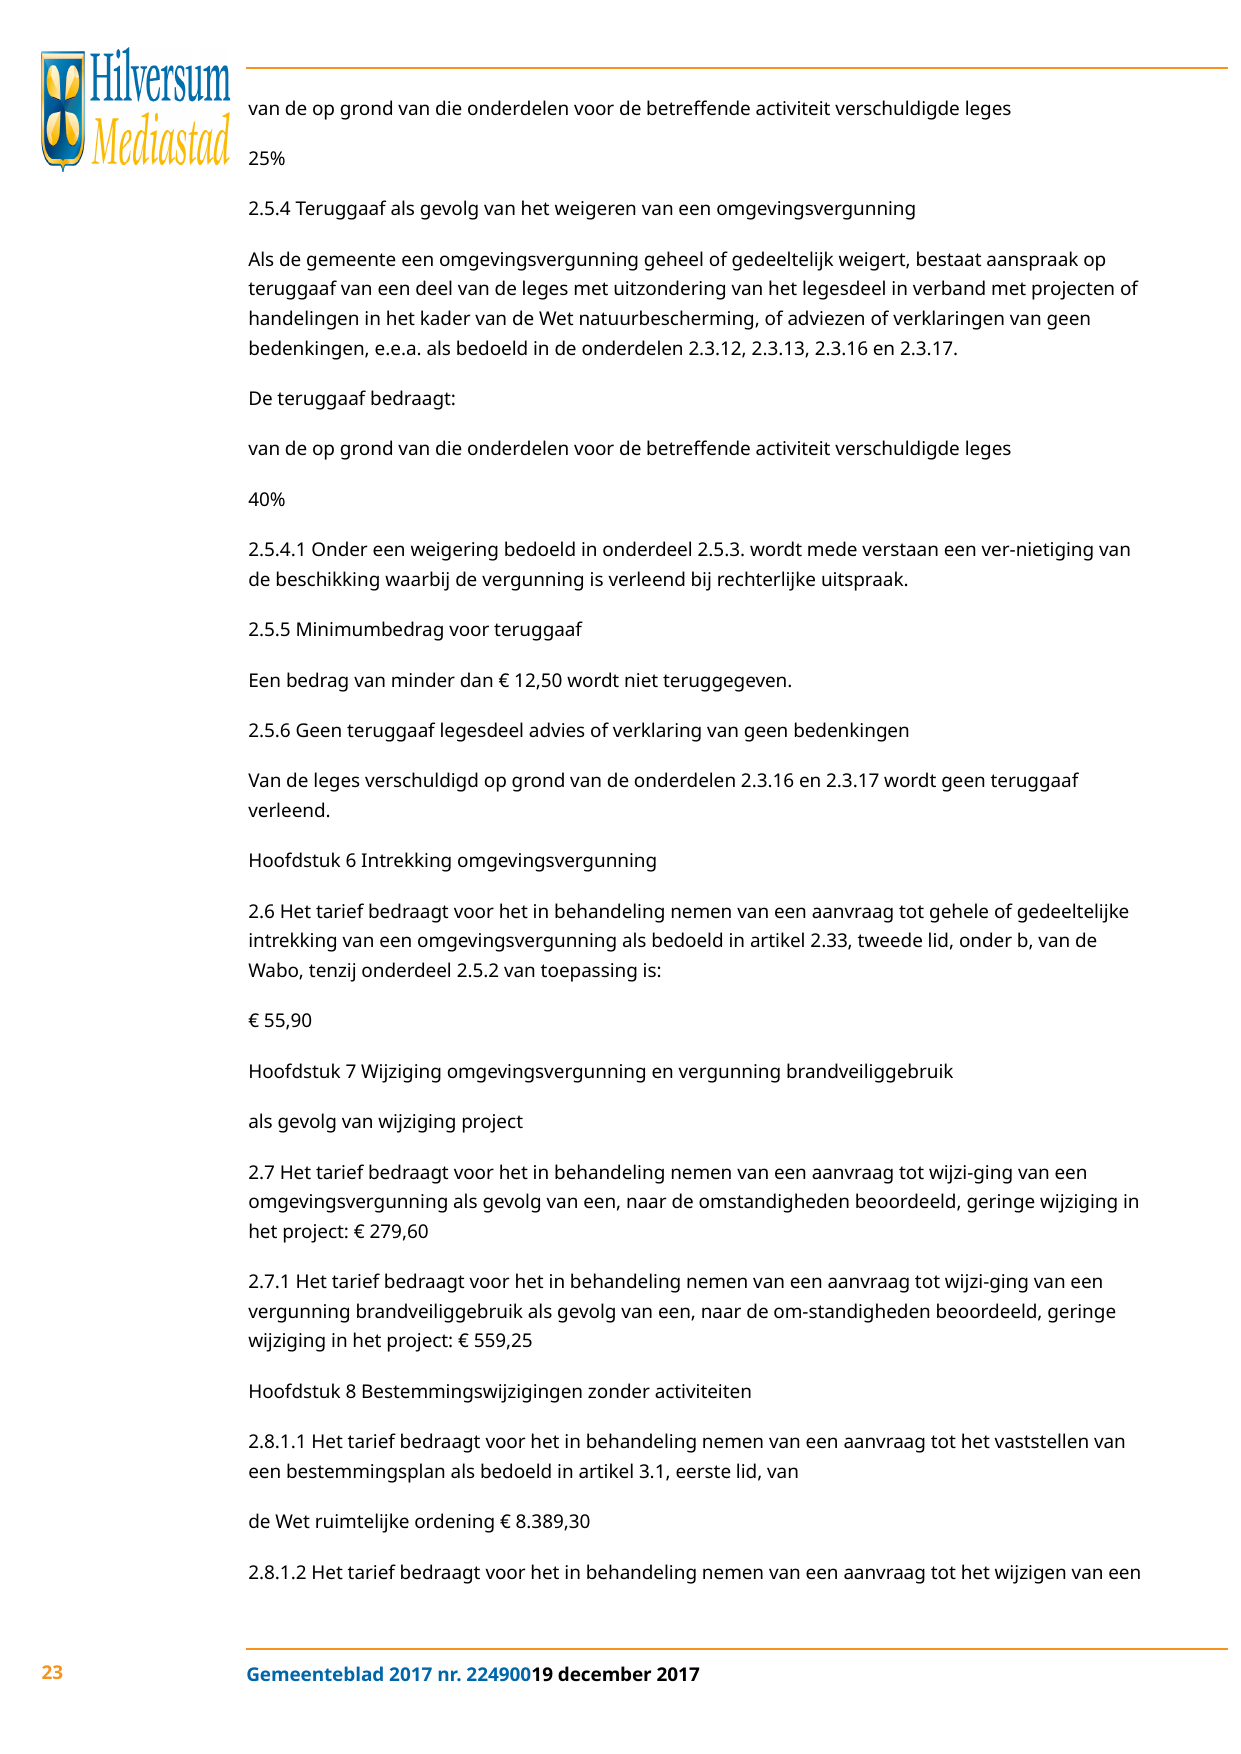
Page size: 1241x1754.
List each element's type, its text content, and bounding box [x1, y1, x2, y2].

text 2.8.1.1 Het tarief bedraagt voor het in behandeling nemen van een aanvraag tot het vaststellen van een bestemmingsplan als bedoeld in artikel 3.1, eerste lid, van [248, 1428, 1152, 1484]
text als gevolg van wijziging project [248, 1108, 1152, 1134]
text 2.7.1 Het tarief bedraagt voor het in behandeling nemen van een aanvraag tot wijzi-ging van een vergunning brandveiliggebruik als gevolg van een, naar de om-standigheden beoordeeld, geringe wijziging in het project: € 559,25 [248, 1268, 1152, 1353]
text 2.5.6 Geen teruggaaf legesdeel advies of verklaring van geen bedenkingen [248, 717, 1152, 743]
text de Wet ruimtelijke ordening € 8.389,30 [248, 1508, 1152, 1534]
text 2.5.5 Minimumbedrag voor teruggaaf [248, 616, 1152, 642]
text 40% [248, 486, 1152, 512]
text 2.8.1.2 Het tarief bedraagt voor het in behandeling nemen van een aanvraag tot het wijzigen van een [248, 1559, 1152, 1585]
text 2.6 Het tarief bedraagt voor het in behandeling nemen van een aanvraag tot gehele of gedeeltelijke intrekking van een omgevingsvergunning als bedoeld in artikel 2.33, tweede lid, onder b, van de Wabo, tenzij onderdeel 2.5.2 van toepassing is: [248, 898, 1152, 983]
text Van de leges verschuldigd op grond van de onderdelen 2.3.16 en 2.3.17 wordt geen teruggaaf verleend. [248, 768, 1152, 823]
text Hoofdstuk 7 Wijziging omgevingsvergunning en vergunning brandveiliggebruik [248, 1058, 1152, 1084]
text 2.7 Het tarief bedraagt voor het in behandeling nemen van een aanvraag tot wijzi-ging van een omgevingsvergunning als gevolg van een, naar de omstandigheden beoordeeld, geringe wijziging in het project: € 279,60 [248, 1159, 1152, 1244]
picture [41, 47, 231, 172]
text Een bedrag van minder dan € 12,50 wordt niet teruggegeven. [248, 667, 1152, 693]
text van de op grond van die onderdelen voor de betreffende activiteit verschuldigde leges [248, 436, 1152, 461]
text 2.5.4.1 Onder een weigering bedoeld in onderdeel 2.5.3. wordt mede verstaan een ver-nietiging van de beschikking waarbij de vergunning is verleend bij rechterlijke uitspraak. [248, 536, 1152, 592]
text Hoofdstuk 8 Bestemmingswijzigingen zonder activiteiten [248, 1378, 1152, 1404]
text De teruggaaf bedraagt: [248, 385, 1152, 411]
text € 55,90 [248, 1008, 1152, 1033]
text van de op grond van die onderdelen voor de betreffende activiteit verschuldigde leges [248, 95, 1152, 121]
text 2.5.4 Teruggaaf als gevolg van het weigeren van een omgevingsvergunning [248, 196, 1152, 221]
text Als de gemeente een omgevingsvergunning geheel of gedeeltelijk weigert, bestaat aanspraak op teruggaaf van een deel van de leges met uitzondering van het legesdeel in verband met projecten of handelingen in het kader van de Wet natuurbescherming, of adviezen of verklaringen van geen bedenkingen, e.e.a. als bedoeld in de onderdelen 2.3.12, 2.3.13, 2.3.16 en 2.3.17. [248, 246, 1152, 361]
text 25% [248, 145, 1152, 171]
text Hoofdstuk 6 Intrekking omgevingsvergunning [248, 848, 1152, 873]
